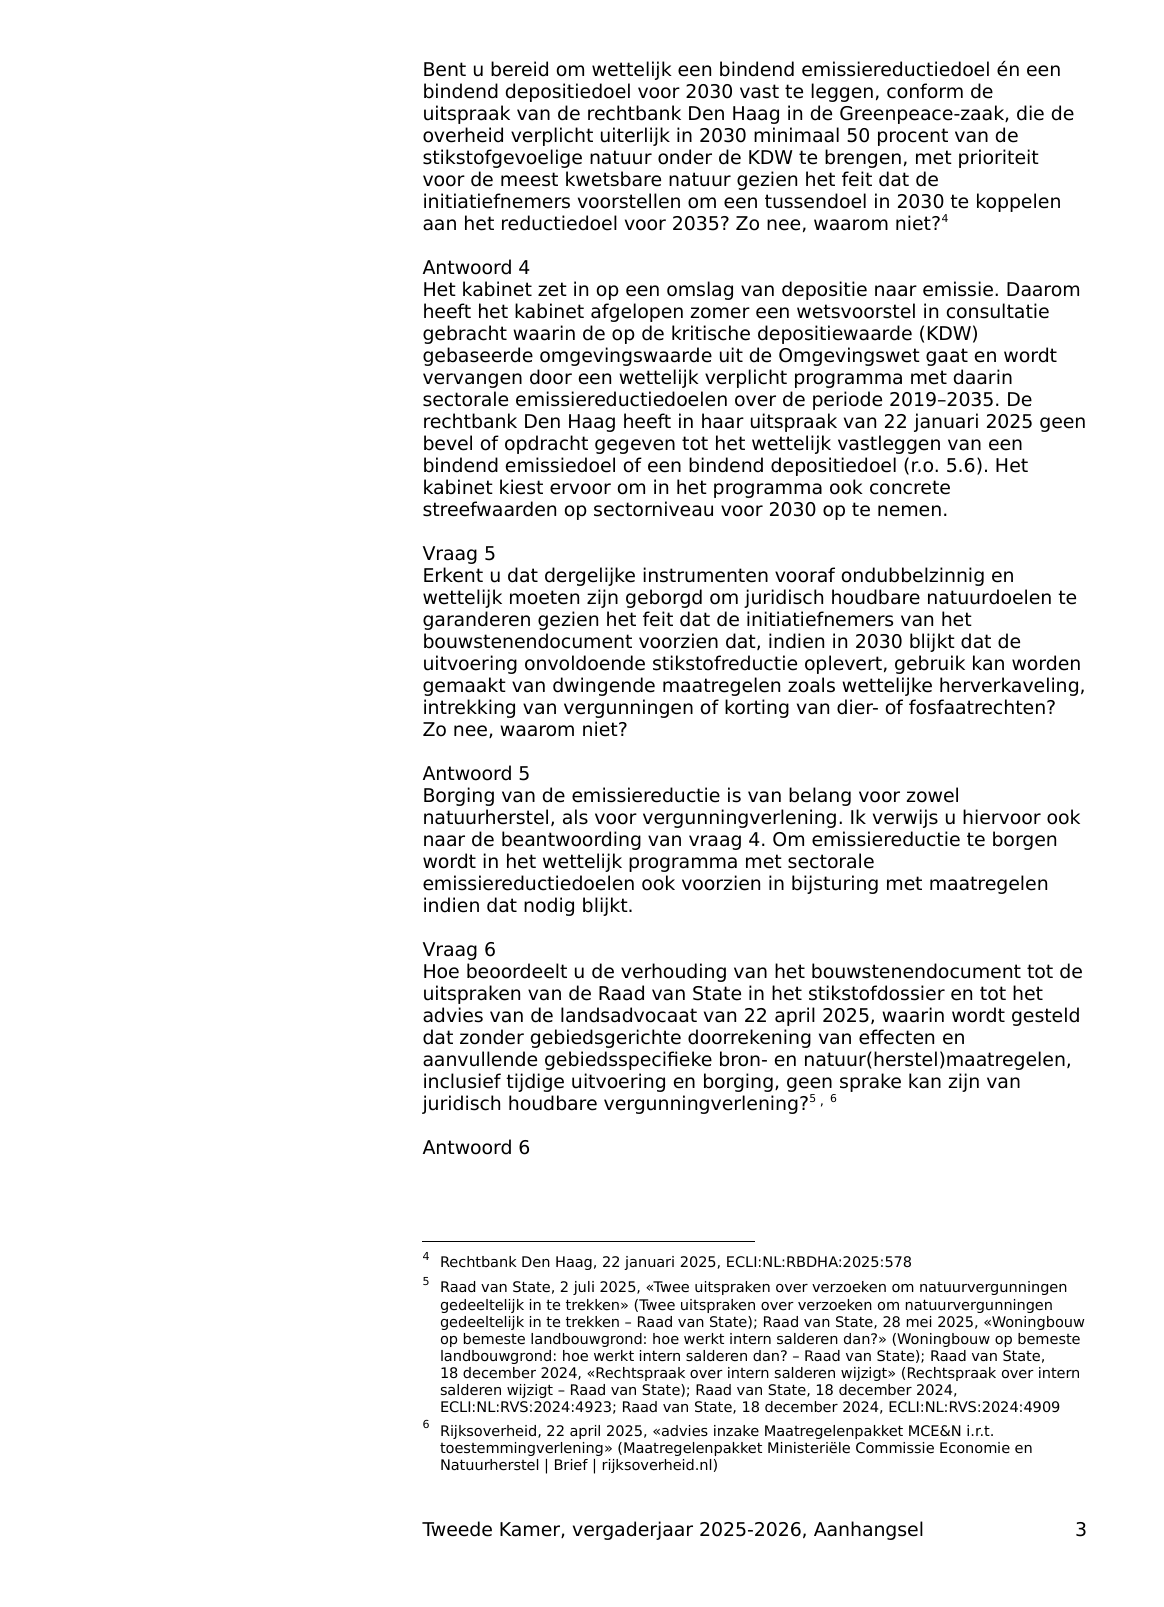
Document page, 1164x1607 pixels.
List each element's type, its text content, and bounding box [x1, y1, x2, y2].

text Raad van State, 2 juli 2025, «Twee uitspraken over verzoeken om natuurvergunningen gedeeltelijk in te trekken» (Twee uitspraken over verzoeken om natuurvergunningen gedeeltelijk in te trekken – Raad van State); Raad van State, 28 mei 2025, «Woningbouw op bemeste landbouwgrond: hoe werkt intern salderen dan?» (Woningbouw op bemeste landbouwgrond: hoe werkt intern salderen dan? – Raad van State); Raad van State, 18 december 2024, «Rechtspraak over intern salderen wijzigt» (Rechtspraak over intern salderen wijzigt – Raad van State); Raad van State, 18 december 2024, ECLI:NL:RVS:2024:4923; Raad van State, 18 december 2024, ECLI:NL:RVS:2024:4909 [422, 1275, 1087, 1416]
text Bent u bereid om wettelijk een bindend emissiereductiedoel én een bindend depositiedoel voor 2030 vast te leggen, conform de uitspraak van de rechtbank Den Haag in de Greenpeace-zaak, die de overheid verplicht uiterlijk in 2030 minimaal 50 procent van de stikstofgevoelige natuur onder de KDW te brengen, met prioriteit voor de meest kwetsbare natuur gezien het feit dat de initiatiefnemers voorstellen om een tussendoel in 2030 te koppelen aan het reductiedoel voor 2035? Zo nee, waarom niet? [422, 59, 1087, 235]
text Vraag 5 [422, 543, 1087, 565]
text Erkent u dat dergelijke instrumenten vooraf ondubbelzinnig en wettelijk moeten zijn geborgd om juridisch houdbare natuurdoelen te garanderen gezien het feit dat de initiatiefnemers van het bouwstenendocument voorzien dat, indien in 2030 blijkt dat de uitvoering onvoldoende stikstofreductie oplevert, gebruik kan worden gemaakt van dwingende maatregelen zoals wettelijke herverkaveling, intrekking van vergunningen of korting van dier- of fosfaatrechten? Zo nee, waarom niet? [422, 565, 1087, 741]
text Rechtbank Den Haag, 22 januari 2025, ECLI:NL:RBDHA:2025:578 [422, 1250, 1087, 1272]
text Het kabinet zet in op een omslag van depositie naar emissie. Daarom heeft het kabinet afgelopen zomer een wetsvoorstel in consultatie gebracht waarin de op de kritische depositiewaarde (KDW) gebaseerde omgevingswaarde uit de Omgevingswet gaat en wordt vervangen door een wettelijk verplicht programma met daarin sectorale emissiereductiedoelen over de periode 2019–2035. De rechtbank Den Haag heeft in haar uitspraak van 22 januari 2025 geen bevel of opdracht gegeven tot het wettelijk vastleggen van een bindend emissiedoel of een bindend depositiedoel (r.o. 5.6). Het kabinet kiest ervoor om in het programma ook concrete streefwaarden op sectorniveau voor 2030 op te nemen. [422, 279, 1087, 521]
text Rijksoverheid, 22 april 2025, «advies inzake Maatregelenpakket MCE&N i.r.t. toestemmingverlening» (Maatregelenpakket Ministeriële Commissie Economie en Natuurherstel | Brief | rijksoverheid.nl) [422, 1418, 1087, 1474]
text Borging van de emissiereductie is van belang voor zowel natuurherstel, als voor vergunningverlening. Ik verwijs u hiervoor ook naar de beantwoording van vraag 4. Om emissiereductie te borgen wordt in het wettelijk programma met sectorale emissiereductiedoelen ook voorzien in bijsturing met maatregelen indien dat nodig blijkt. [422, 785, 1087, 917]
text Antwoord 5 [422, 763, 1087, 785]
text Hoe beoordeelt u de verhouding van het bouwstenendocument tot de uitspraken van de Raad van State in het stikstofdossier en tot het advies van de landsadvocaat van 22 april 2025, waarin wordt gesteld dat zonder gebiedsgerichte doorrekening van effecten en aanvullende gebiedsspecifieke bron- en natuur(herstel)maatregelen, inclusief tijdige uitvoering en borging, geen sprake kan zijn van juridisch houdbare vergunningverlening?, [422, 961, 1087, 1115]
text Antwoord 6 [422, 1137, 1087, 1159]
text Vraag 6 [422, 939, 1087, 961]
text Antwoord 4 [422, 257, 1087, 279]
